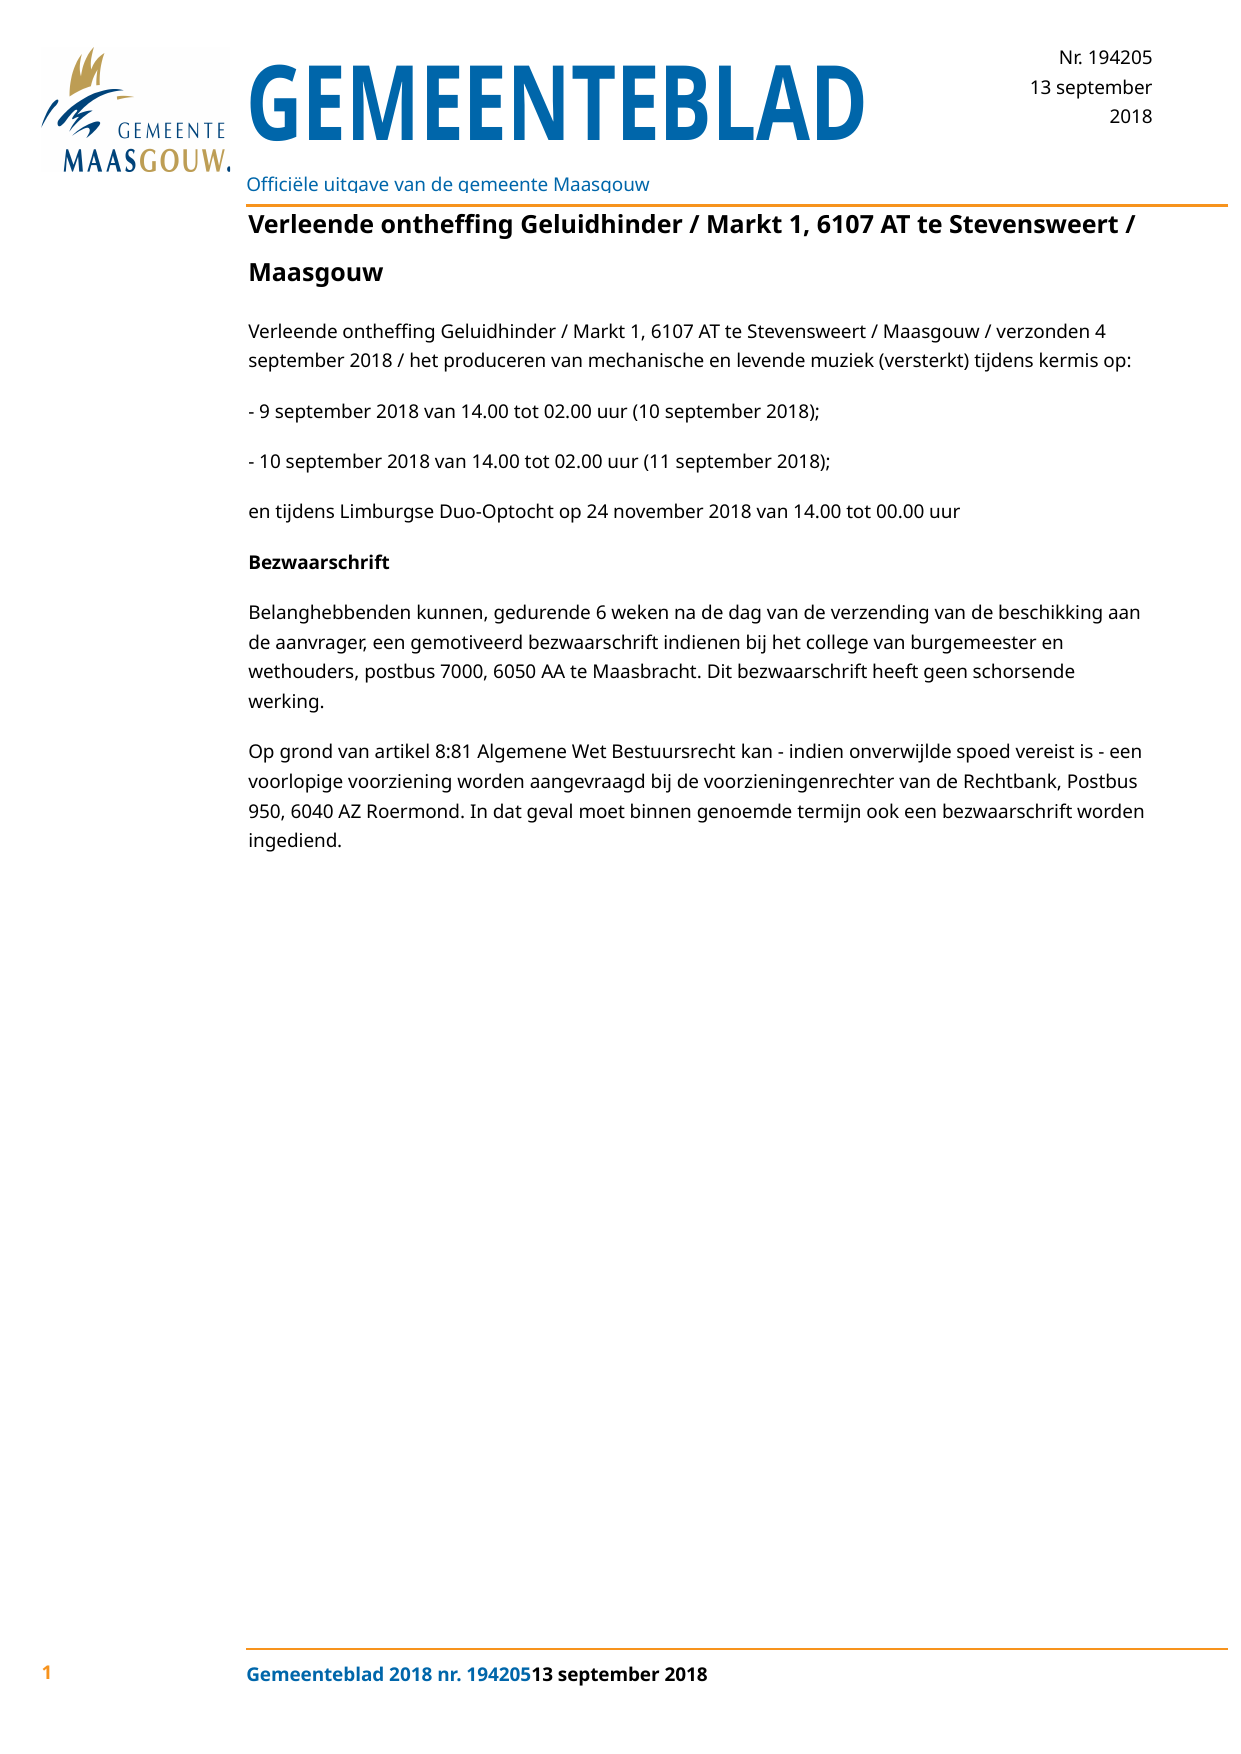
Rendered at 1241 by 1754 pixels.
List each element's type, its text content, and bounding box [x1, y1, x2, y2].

text en tijdens Limburgse Duo-Optocht op 24 november 2018 van 14.00 tot 00.00 uur [248, 499, 1152, 524]
text Verleende ontheffing Geluidhinder / Markt 1, 6107 AT te Stevensweert / Maasgouw [248, 207, 1152, 288]
picture [41, 47, 231, 172]
text - 10 september 2018 van 14.00 tot 02.00 uur (11 september 2018); [248, 448, 1152, 474]
text - 9 september 2018 van 14.00 tot 02.00 uur (10 september 2018); [248, 398, 1152, 424]
text Bezwaarschrift [248, 549, 1152, 575]
text Belanghebbenden kunnen, gedurende 6 weken na de dag van de verzending van de beschikking aan de aanvrager, een gemotiveerd bezwaarschrift indienen bij het college van burgemeester en wethouders, postbus 7000, 6050 AA te Maasbracht. Dit bezwaarschrift heeft geen schorsende werking. [248, 599, 1152, 714]
text Verleende ontheffing Geluidhinder / Markt 1, 6107 AT te Stevensweert / Maasgouw / verzonden 4 september 2018 / het produceren van mechanische en levende muziek (versterkt) tijdens kermis op: [248, 318, 1152, 373]
text Op grond van artikel 8:81 Algemene Wet Bestuursrecht kan - indien onverwijlde spoed vereist is - een voorlopige voorziening worden aangevraagd bij de voorzieningenrechter van de Rechtbank, Postbus 950, 6040 AZ Roermond. In dat geval moet binnen genoemde termijn ook een bezwaarschrift worden ingediend. [248, 739, 1152, 853]
